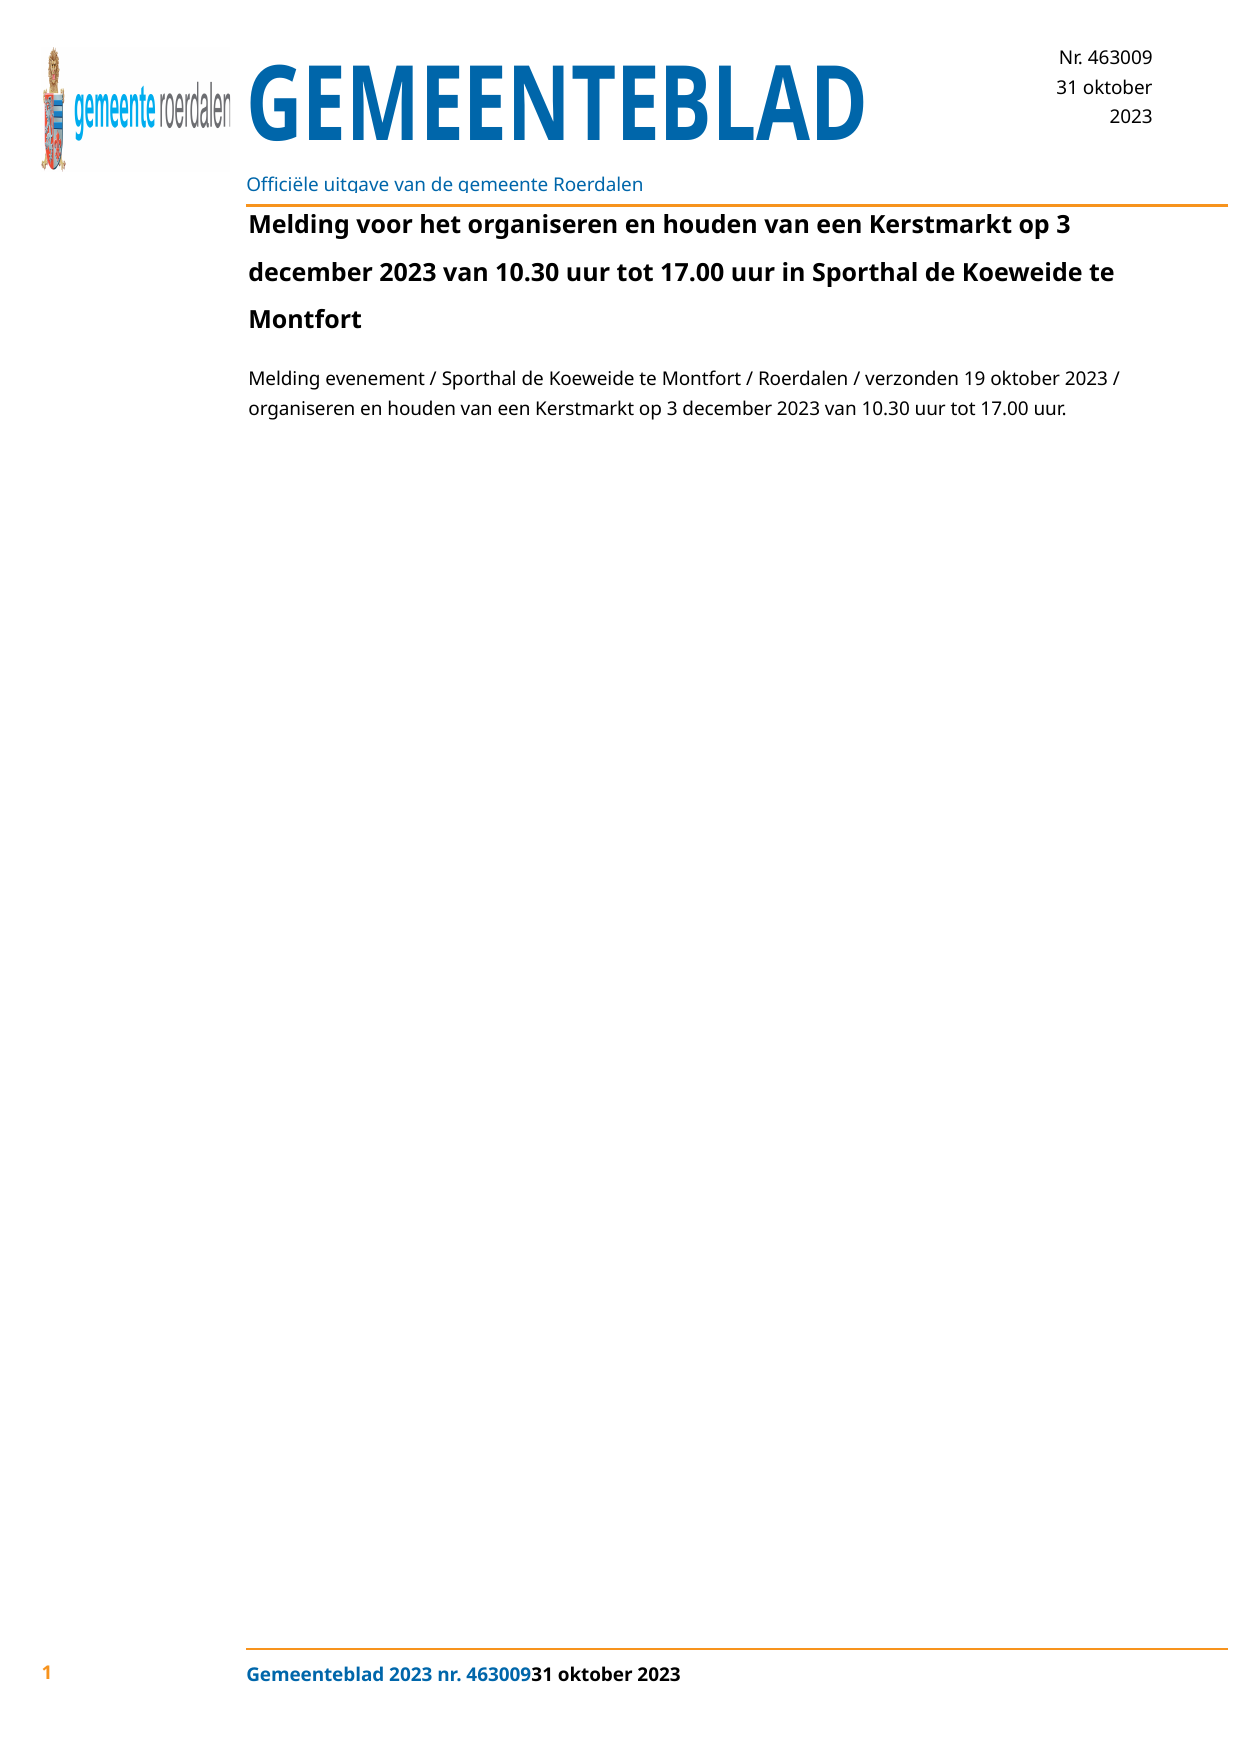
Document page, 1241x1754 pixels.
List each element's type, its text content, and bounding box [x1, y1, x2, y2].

picture [41, 47, 231, 172]
text Melding evenement / Sporthal de Koeweide te Montfort / Roerdalen / verzonden 19 oktober 2023 / organiseren en houden van een Kerstmarkt op 3 december 2023 van 10.30 uur tot 17.00 uur. [248, 366, 1152, 421]
text Melding voor het organiseren en houden van een Kerstmarkt op 3 december 2023 van 10.30 uur tot 17.00 uur in Sporthal de Koeweide te Montfort [248, 207, 1152, 336]
